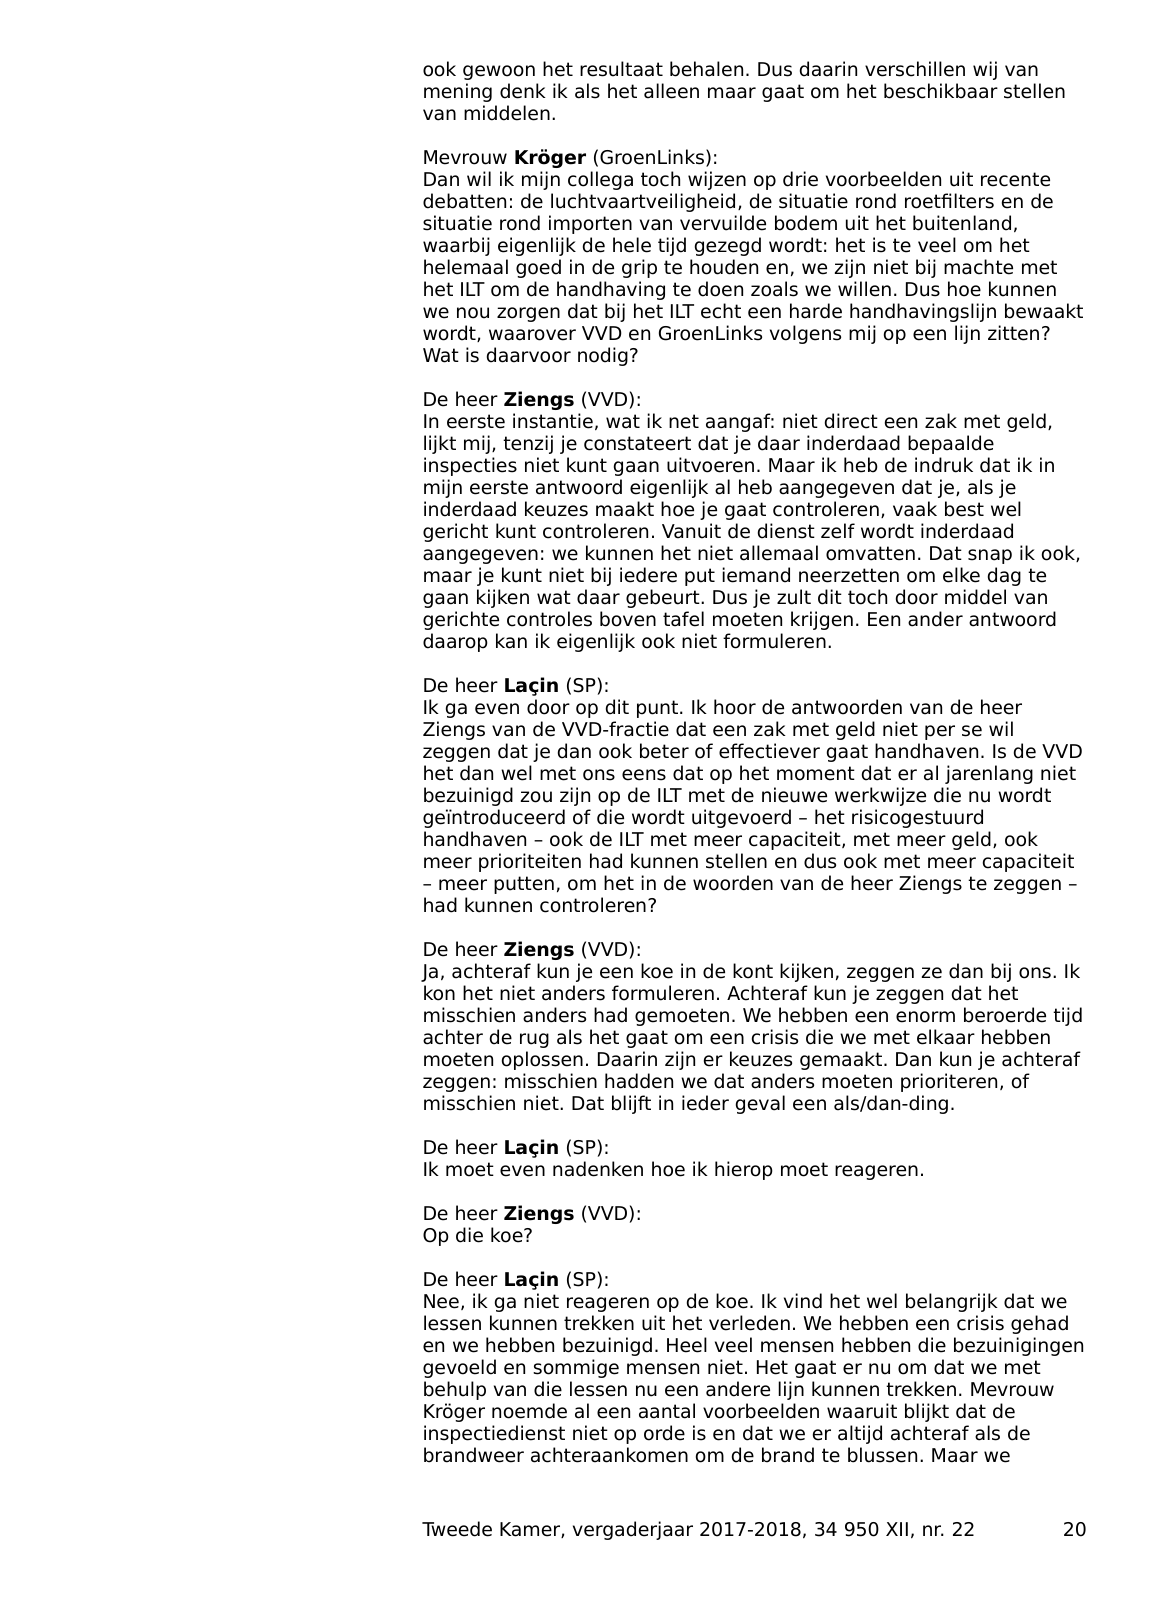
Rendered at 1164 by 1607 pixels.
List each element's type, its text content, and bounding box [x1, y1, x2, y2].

text De heer Laçin (SP): [422, 675, 1087, 697]
text Nee, ik ga niet reageren op de koe. Ik vind het wel belangrijk dat we lessen kunnen trekken uit het verleden. We hebben een crisis gehad en we hebben bezuinigd. Heel veel mensen hebben die bezuinigingen gevoeld en sommige mensen niet. Het gaat er nu om dat we met behulp van die lessen nu een andere lijn kunnen trekken. Mevrouw Kröger noemde al een aantal voorbeelden waaruit blijkt dat de inspectiedienst niet op orde is en dat we er altijd achteraf als de brandweer achteraankomen om de brand te blussen. Maar we [422, 1291, 1087, 1467]
text Ik ga even door op dit punt. Ik hoor de antwoorden van de heer Ziengs van de VVD-fractie dat een zak met geld niet per se wil zeggen dat je dan ook beter of effectiever gaat handhaven. Is de VVD het dan wel met ons eens dat op het moment dat er al jarenlang niet bezuinigd zou zijn op de ILT met de nieuwe werkwijze die nu wordt geïntroduceerd of die wordt uitgevoerd – het risicogestuurd handhaven – ook de ILT met meer capaciteit, met meer geld, ook meer prioriteiten had kunnen stellen en dus ook met meer capaciteit – meer putten, om het in de woorden van de heer Ziengs te zeggen – had kunnen controleren? [422, 697, 1087, 917]
text Op die koe? [422, 1225, 1087, 1247]
text In eerste instantie, wat ik net aangaf: niet direct een zak met geld, lijkt mij, tenzij je constateert dat je daar inderdaad bepaalde inspecties niet kunt gaan uitvoeren. Maar ik heb de indruk dat ik in mijn eerste antwoord eigenlijk al heb aangegeven dat je, als je inderdaad keuzes maakt hoe je gaat controleren, vaak best wel gericht kunt controleren. Vanuit de dienst zelf wordt inderdaad aangegeven: we kunnen het niet allemaal omvatten. Dat snap ik ook, maar je kunt niet bij iedere put iemand neerzetten om elke dag te gaan kijken wat daar gebeurt. Dus je zult dit toch door middel van gerichte controles boven tafel moeten krijgen. Een ander antwoord daarop kan ik eigenlijk ook niet formuleren. [422, 411, 1087, 653]
text De heer Ziengs (VVD): [422, 939, 1087, 961]
text De heer Ziengs (VVD): [422, 1203, 1087, 1225]
text De heer Ziengs (VVD): [422, 389, 1087, 411]
text Ja, achteraf kun je een koe in de kont kijken, zeggen ze dan bij ons. Ik kon het niet anders formuleren. Achteraf kun je zeggen dat het misschien anders had gemoeten. We hebben een enorm beroerde tijd achter de rug als het gaat om een crisis die we met elkaar hebben moeten oplossen. Daarin zijn er keuzes gemaakt. Dan kun je achteraf zeggen: misschien hadden we dat anders moeten prioriteren, of misschien niet. Dat blijft in ieder geval een als/dan-ding. [422, 961, 1087, 1115]
text De heer Laçin (SP): [422, 1137, 1087, 1159]
text De heer Laçin (SP): [422, 1269, 1087, 1291]
text Mevrouw Kröger (GroenLinks): [422, 147, 1087, 169]
text Dan wil ik mijn collega toch wijzen op drie voorbeelden uit recente debatten: de luchtvaartveiligheid, de situatie rond roetfilters en de situatie rond importen van vervuilde bodem uit het buitenland, waarbij eigenlijk de hele tijd gezegd wordt: het is te veel om het helemaal goed in de grip te houden en, we zijn niet bij machte met het ILT om de handhaving te doen zoals we willen. Dus hoe kunnen we nou zorgen dat bij het ILT echt een harde handhavingslijn bewaakt wordt, waarover VVD en GroenLinks volgens mij op een lijn zitten? Wat is daarvoor nodig? [422, 169, 1087, 367]
text Ik moet even nadenken hoe ik hierop moet reageren. [422, 1159, 1087, 1181]
text ook gewoon het resultaat behalen. Dus daarin verschillen wij van mening denk ik als het alleen maar gaat om het beschikbaar stellen van middelen. [422, 59, 1087, 125]
